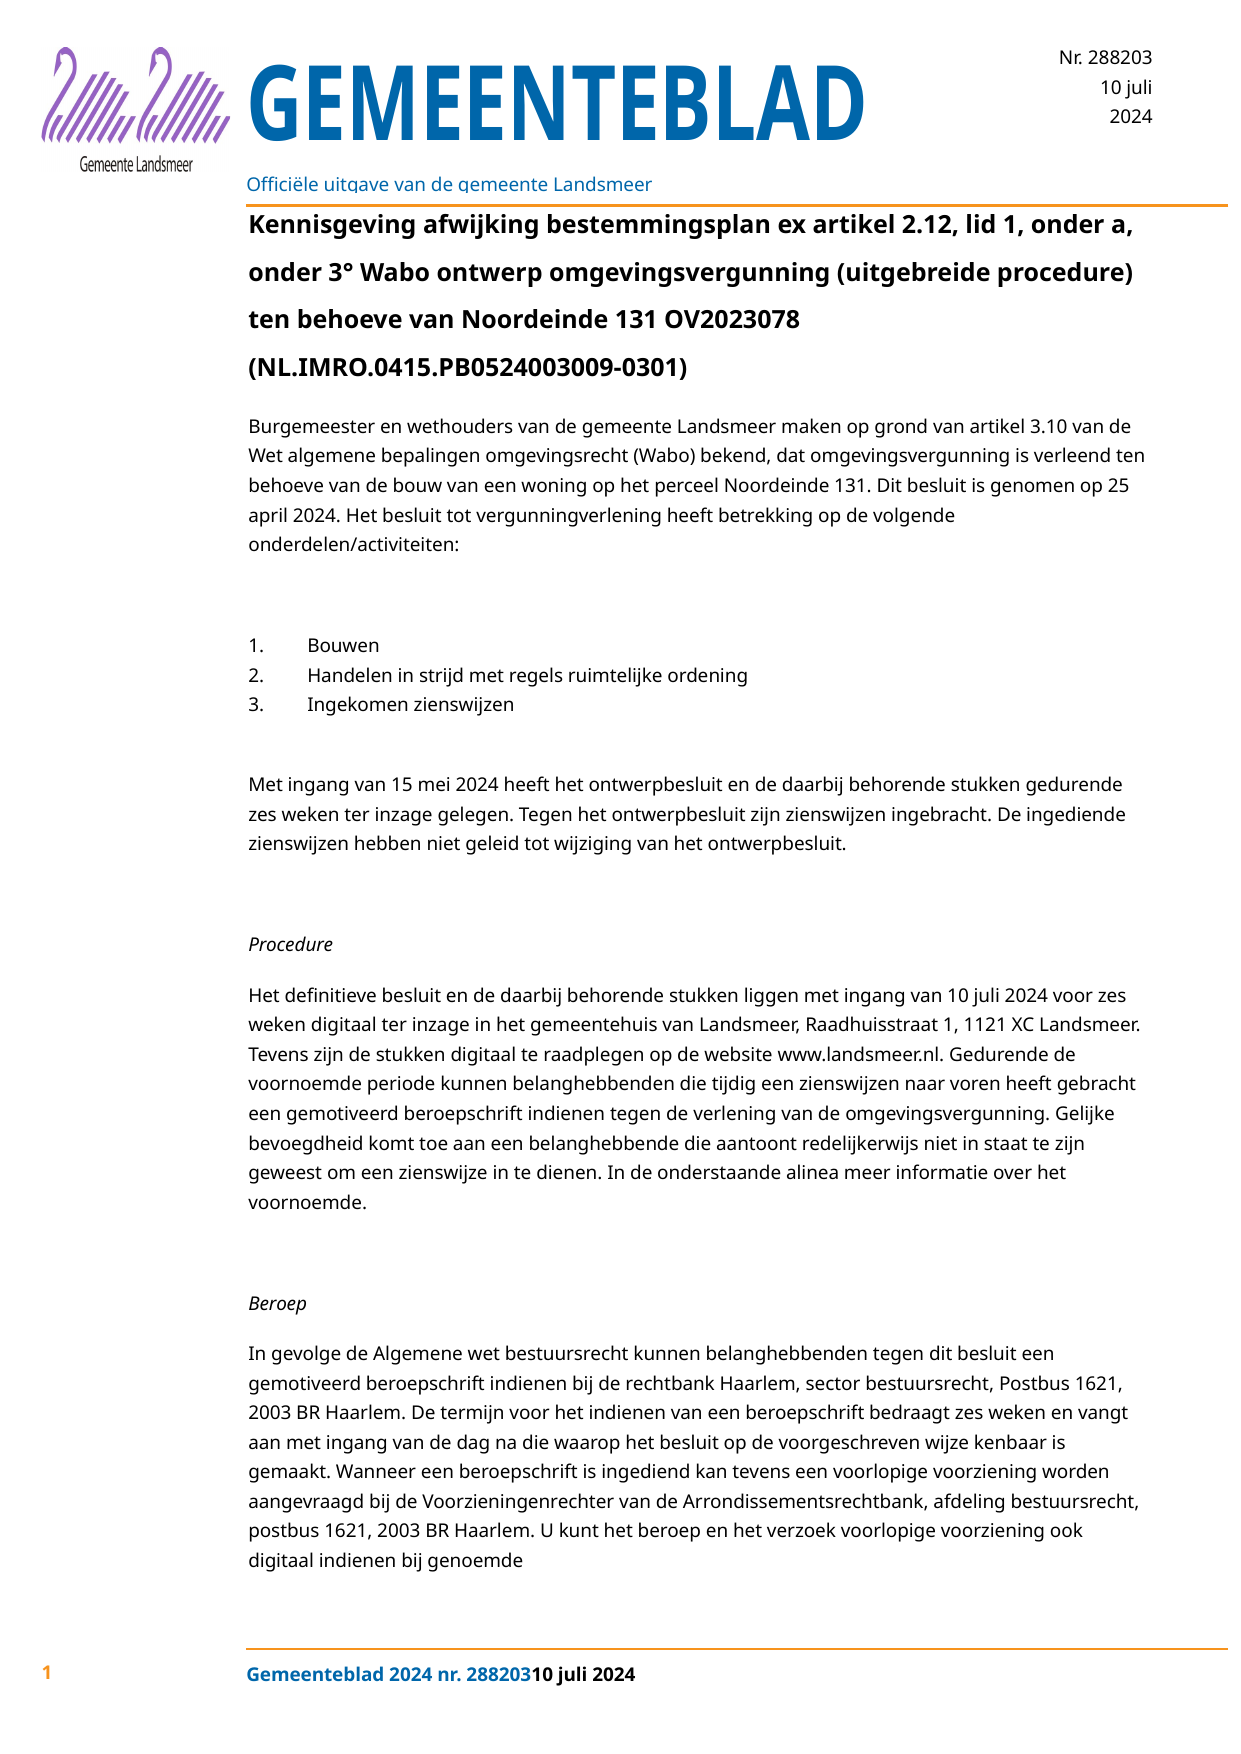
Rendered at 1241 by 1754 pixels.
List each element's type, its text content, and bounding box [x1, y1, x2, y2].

text Het definitieve besluit en de daarbij behorende stukken liggen met ingang van 10 juli 2024 voor zes weken digitaal ter inzage in het gemeentehuis van Landsmeer, Raadhuisstraat 1, 1121 XC Landsmeer. Tevens zijn de stukken digitaal te raadplegen op de website www.landsmeer.nl. Gedurende de voornoemde periode kunnen belanghebbenden die tijdig een zienswijzen naar voren heeft gebracht een gemotiveerd beroepschrift indienen tegen de verlening van de omgevingsvergunning. Gelijke bevoegdheid komt toe aan een belanghebbende die aantoont redelijkerwijs niet in staat te zijn geweest om een zienswijze in te dienen. In de onderstaande alinea meer informatie over het voornoemde. [248, 982, 1152, 1215]
text Burgemeester en wethouders van de gemeente Landsmeer maken op grond van artikel 3.10 van de Wet algemene bepalingen omgevingsrecht (Wabo) bekend, dat omgevingsvergunning is verleend ten behoeve van de bouw van een woning op het perceel Noordeinde 131. Dit besluit is genomen op 25 april 2024. Het besluit tot vergunningverlening heeft betrekking op de volgende onderdelen/activiteiten: [248, 413, 1152, 557]
picture [41, 47, 231, 172]
text In gevolge de Algemene wet bestuursrecht kunnen belanghebbenden tegen dit besluit een gemotiveerd beroepschrift indienen bij de rechtbank Haarlem, sector bestuursrecht, Postbus 1621, 2003 BR Haarlem. De termijn voor het indienen van een beroepschrift bedraagt zes weken en vangt aan met ingang van de dag na die waarop het besluit op de voorgeschreven wijze kenbaar is gemaakt. Wanneer een beroepschrift is ingediend kan tevens een voorlopige voorziening worden aangevraagd bij de Voorzieningenrechter van de Arrondissementsrechtbank, afdeling bestuursrecht, postbus 1621, 2003 BR Haarlem. U kunt het beroep en het verzoek voorlopige voorziening ook digitaal indienen bij genoemde [248, 1340, 1152, 1573]
text Kennisgeving afwijking bestemmingsplan ex artikel 2.12, lid 1, onder a, onder 3° Wabo ontwerp omgevingsvergunning (uitgebreide procedure) ten behoeve van Noordeinde 131 OV2023078 (NL.IMRO.0415.PB0524003009-0301) [248, 207, 1152, 384]
text Met ingang van 15 mei 2024 heeft het ontwerpbesluit en de daarbij behorende stukken gedurende zes weken ter inzage gelegen. Tegen het ontwerpbesluit zijn zienswijzen ingebracht. De ingediende zienswijzen hebben niet geleid tot wijziging van het ontwerpbesluit. [248, 771, 1152, 856]
list Handelen in strijd met regels ruimtelijke ordening [248, 662, 1152, 688]
list Bouwen [248, 632, 1152, 658]
list Ingekomen zienswijzen [248, 691, 1152, 717]
text Beroep [248, 1290, 1152, 1316]
text Procedure [248, 931, 1152, 957]
